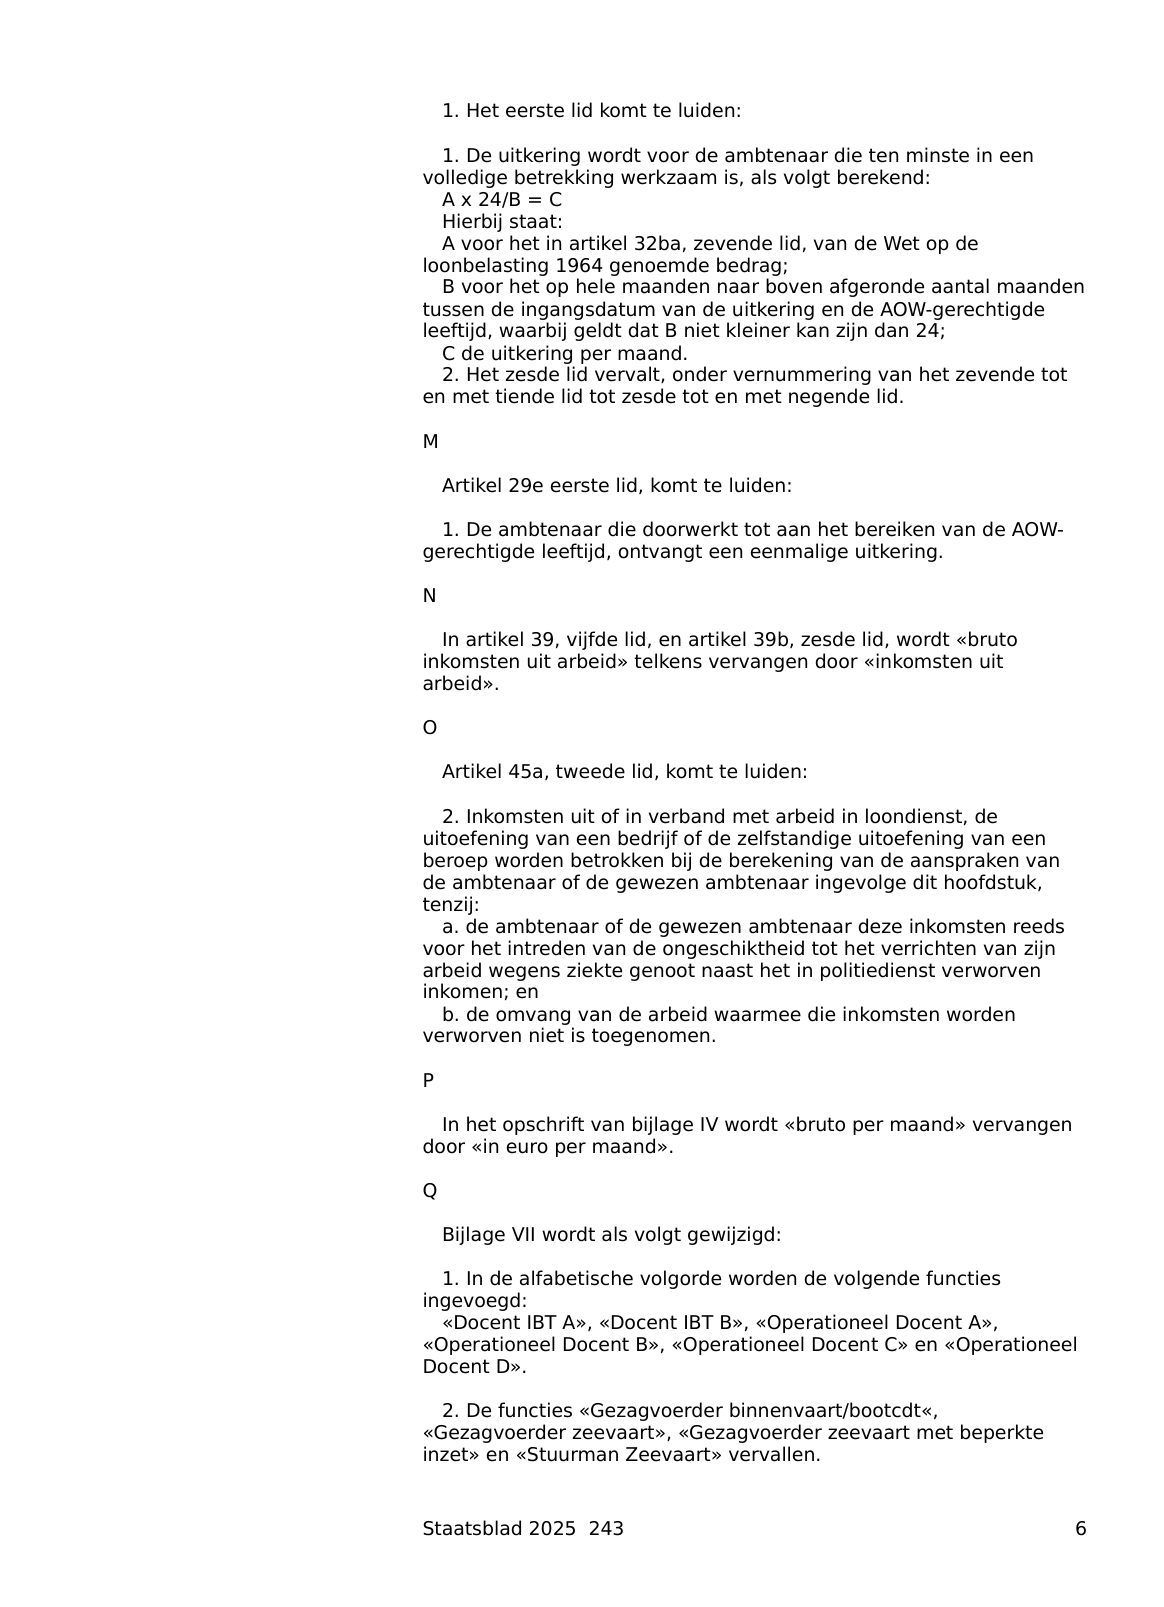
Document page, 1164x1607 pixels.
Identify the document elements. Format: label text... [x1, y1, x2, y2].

text b. de omvang van de arbeid waarmee die inkomsten worden verworven niet is toegenomen. [422, 1003, 1087, 1047]
text «Docent IBT A», «Docent IBT B», «Operationeel Docent A», «Operationeel Docent B», «Operationeel Docent C» en «Operationeel Docent D». [422, 1312, 1087, 1378]
text C de uitkering per maand. [422, 342, 1087, 364]
text Artikel 29e eerste lid, komt te luiden: [422, 475, 1087, 497]
text Artikel 45a, tweede lid, komt te luiden: [422, 761, 1087, 783]
text A x 24/B = C [422, 188, 1087, 211]
text O [422, 717, 1087, 739]
text Bijlage VII wordt als volgt gewijzigd: [422, 1224, 1087, 1246]
text Hierbij staat: [422, 211, 1087, 232]
text a. de ambtenaar of de gewezen ambtenaar deze inkomsten reeds voor het intreden van de ongeschiktheid tot het verrichten van zijn arbeid wegens ziekte genoot naast het in politiedienst verworven inkomen; en [422, 916, 1087, 1003]
text 2. Het zesde lid vervalt, onder vernummering van het zevende tot en met tiende lid tot zesde tot en met negende lid. [422, 364, 1087, 408]
text 1. Het eerste lid komt te luiden: [422, 100, 1087, 122]
text 2. De functies «Gezagvoerder binnenvaart/bootcdt«, «Gezagvoerder zeevaart», «Gezagvoerder zeevaart met beperkte inzet» en «Stuurman Zeevaart» vervallen. [422, 1400, 1087, 1466]
text In het opschrift van bijlage IV wordt «bruto per maand» vervangen door «in euro per maand». [422, 1114, 1087, 1158]
text N [422, 585, 1087, 607]
text 2. Inkomsten uit of in verband met arbeid in loondienst, de uitoefening van een bedrijf of de zelfstandige uitoefening van een beroep worden betrokken bij de berekening van de aanspraken van de ambtenaar of de gewezen ambtenaar ingevolge dit hoofdstuk, tenzij: [422, 806, 1087, 916]
text 1. De uitkering wordt voor de ambtenaar die ten minste in een volledige betrekking werkzaam is, als volgt berekend: [422, 144, 1087, 188]
text Q [422, 1180, 1087, 1202]
text P [422, 1069, 1087, 1092]
text In artikel 39, vijfde lid, en artikel 39b, zesde lid, wordt «bruto inkomsten uit arbeid» telkens vervangen door «inkomsten uit arbeid». [422, 629, 1087, 695]
text A voor het in artikel 32ba, zevende lid, van de Wet op de loonbelasting 1964 genoemde bedrag; [422, 232, 1087, 276]
text B voor het op hele maanden naar boven afgeronde aantal maanden tussen de ingangsdatum van de uitkering en de AOW-gerechtigde leeftijd, waarbij geldt dat B niet kleiner kan zijn dan 24; [422, 276, 1087, 342]
text 1. De ambtenaar die doorwerkt tot aan het bereiken van de AOW-gerechtigde leeftijd, ontvangt een eenmalige uitkering. [422, 519, 1087, 563]
text 1. In de alfabetische volgorde worden de volgende functies ingevoegd: [422, 1268, 1087, 1312]
text M [422, 431, 1087, 452]
